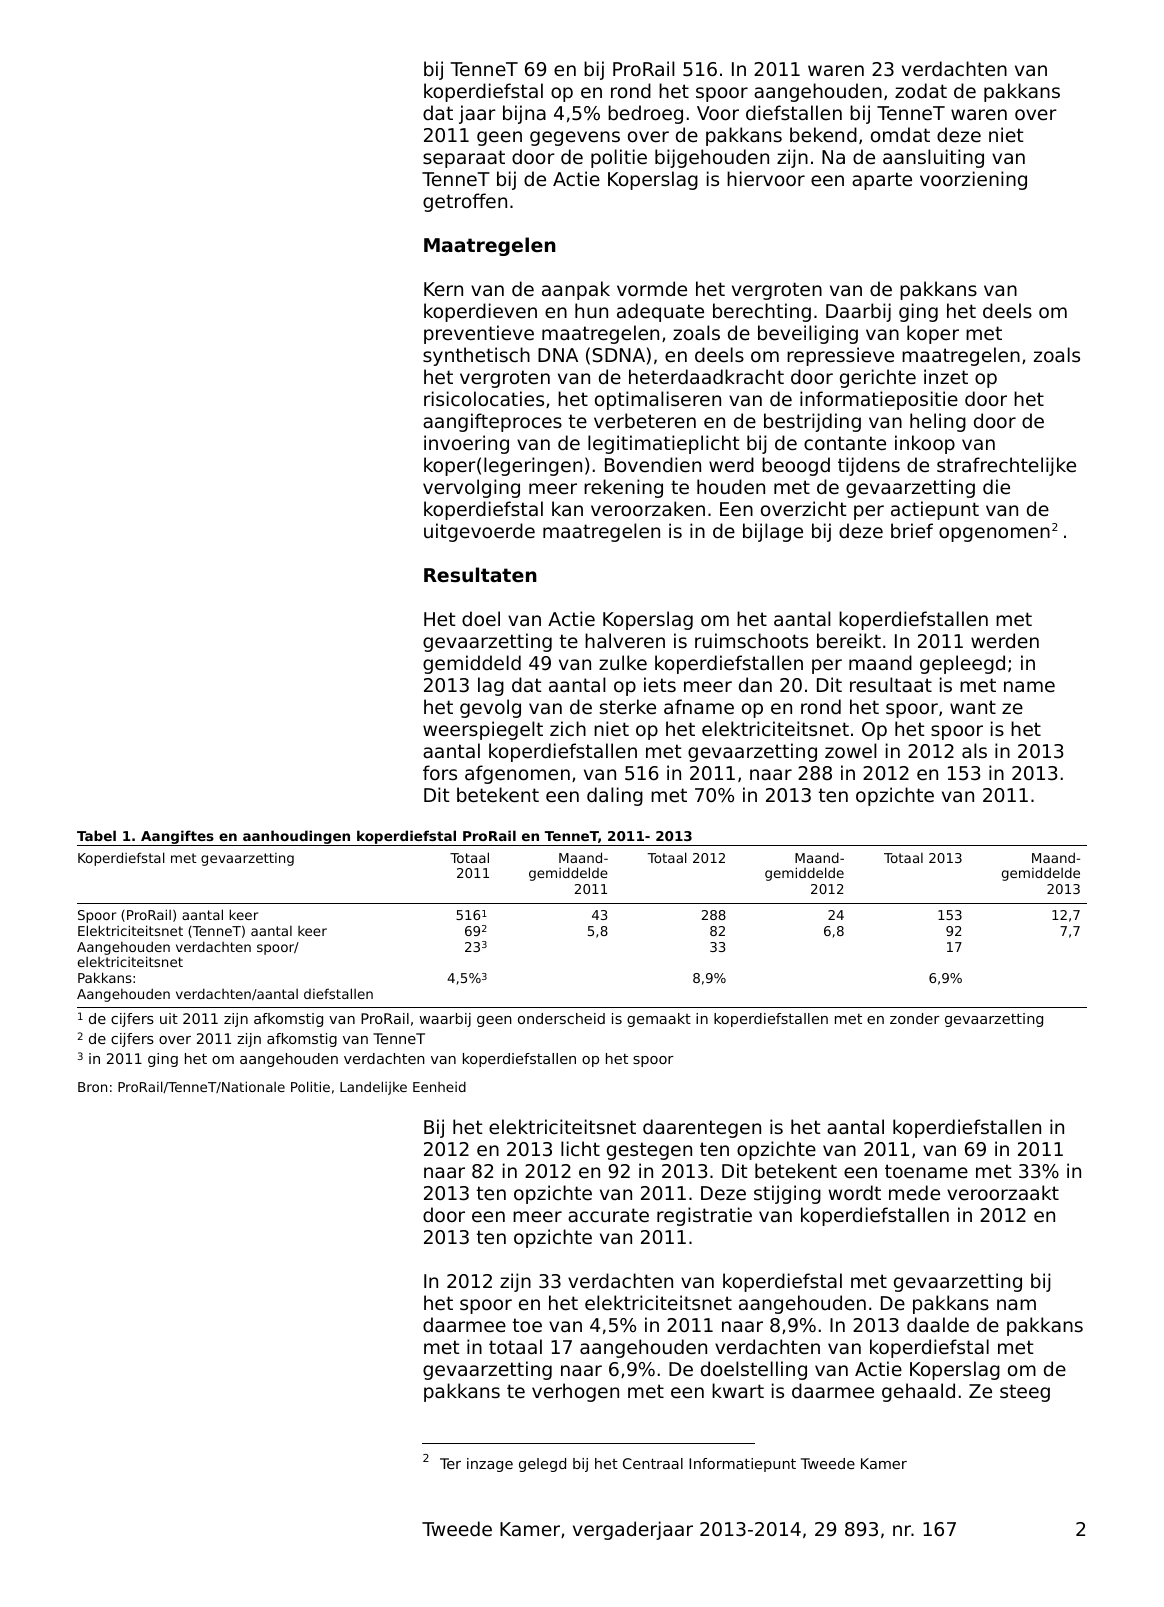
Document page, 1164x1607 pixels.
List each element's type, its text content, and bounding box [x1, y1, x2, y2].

table_cell 43 [496, 904, 614, 924]
table_cell 233 [378, 940, 496, 971]
text Kern van de aanpak vormde het vergroten van de pakkans van koperdieven en hun adequate berechting. Daarbij ging het deels om preventieve maatregelen, zoals de beveiliging van koper met synthetisch DNA (SDNA), en deels om repressieve maatregelen, zoals het vergroten van de heterdaadkracht door gerichte inzet op risicolocaties, het optimaliseren van de informatiepositie door het aangifteproces te verbeteren en de bestrijding van heling door de invoering van de legitimatieplicht bij de contante inkoop van koper(legeringen). Bovendien werd beoogd tijdens de strafrechtelijke vervolging meer rekening te houden met de gevaarzetting die koperdiefstal kan veroorzaken. Een overzicht per actiepunt van de uitgevoerde maatregelen is in de bijlage bij deze brief opgenomen. [422, 279, 1087, 543]
table_cell 6,9% [850, 971, 968, 1007]
table_cell 8,9% [614, 971, 732, 1007]
table_cell 7,7 [969, 924, 1087, 939]
table_header Tabel 1. Aangiftes en aanhoudingen koperdiefstal ProRail en TenneT, 2011- 2013 [77, 829, 1087, 845]
table_cell [732, 940, 850, 971]
table_cell [732, 971, 850, 1007]
subtitle Resultaten [422, 565, 1087, 587]
text Het doel van Actie Koperslag om het aantal koperdiefstallen met gevaarzetting te halveren is ruimschoots bereikt. In 2011 werden gemiddeld 49 van zulke koperdiefstallen per maand gepleegd; in 2013 lag dat aantal op iets meer dan 20. Dit resultaat is met name het gevolg van de sterke afname op en rond het spoor, want ze weerspiegelt zich niet op het elektriciteitsnet. Op het spoor is het aantal koperdiefstallen met gevaarzetting zowel in 2012 als in 2013 fors afgenomen, van 516 in 2011, naar 288 in 2012 en 153 in 2013. Dit betekent een daling met 70% in 2013 ten opzichte van 2011. [422, 609, 1087, 807]
table_cell 24 [732, 904, 850, 924]
table_cell 6,8 [732, 924, 850, 939]
text In 2012 zijn 33 verdachten van koperdiefstal met gevaarzetting bij het spoor en het elektriciteitsnet aangehouden. De pakkans nam daarmee toe van 4,5% in 2011 naar 8,9%. In 2013 daalde de pakkans met in totaal 17 aangehouden verdachten van koperdiefstal met gevaarzetting naar 6,9%. De doelstelling van Actie Koperslag om de pakkans te verhogen met een kwart is daarmee gehaald. Ze steeg [422, 1271, 1087, 1403]
table_cell 12,7 [969, 904, 1087, 924]
table_cell Totaal 2011 [378, 846, 496, 902]
table_cell Totaal 2013 [850, 846, 968, 902]
table_cell 153 [850, 904, 968, 924]
table_cell 33 [614, 940, 732, 971]
table_cell 82 [614, 924, 732, 939]
table_cell Aangehouden verdachten spoor/ elektriciteitsnet [77, 940, 378, 971]
table_cell 17 [850, 940, 968, 971]
text bij TenneT 69 en bij ProRail 516. In 2011 waren 23 verdachten van koperdiefstal op en rond het spoor aangehouden, zodat de pakkans dat jaar bijna 4,5% bedroeg. Voor diefstallen bij TenneT waren over 2011 geen gegevens over de pakkans bekend, omdat deze niet separaat door de politie bijgehouden zijn. Na de aansluiting van TenneT bij de Actie Koperslag is hiervoor een aparte voorziening getroffen. [422, 59, 1087, 213]
table_cell [969, 971, 1087, 1007]
table_cell 5161 [378, 904, 496, 924]
subtitle Maatregelen [422, 235, 1087, 257]
table_cell Maand- gemiddelde 2011 [496, 846, 614, 902]
table_cell Maand-gemiddelde 2012 [732, 846, 850, 902]
table_cell Totaal 2012 [614, 846, 732, 902]
table_cell [496, 971, 614, 1007]
table_cell Koperdiefstal met gevaarzetting [77, 846, 378, 902]
table_cell 92 [850, 924, 968, 939]
table_cell Maand-gemiddelde 2013 [969, 846, 1087, 902]
table_cell Elektriciteitsnet (TenneT) aantal keer [77, 924, 378, 939]
table_cell 5,8 [496, 924, 614, 939]
table_cell 692 [378, 924, 496, 939]
table_cell 288 [614, 904, 732, 924]
table_cell [969, 940, 1087, 971]
text Ter inzage gelegd bij het Centraal Informatiepunt Tweede Kamer [422, 1452, 1087, 1474]
table_cell 1 de cijfers uit 2011 zijn afkomstig van ProRail, waarbij geen onderscheid is gemaakt in koperdiefstallen met en zonder gevaarzetting 2 de cijfers over 2011 zijn afkomstig van TenneT 3 in 2011 ging het om aangehouden verdachten van koperdiefstallen op het spoor Bron: ProRail/TenneT/Nationale Politie, Landelijke Eenheid [77, 1008, 1087, 1095]
table_cell [496, 940, 614, 971]
table_cell 4,5%3 [378, 971, 496, 1007]
text Bij het elektriciteitsnet daarentegen is het aantal koperdiefstallen in 2012 en 2013 licht gestegen ten opzichte van 2011, van 69 in 2011 naar 82 in 2012 en 92 in 2013. Dit betekent een toename met 33% in 2013 ten opzichte van 2011. Deze stijging wordt mede veroorzaakt door een meer accurate registratie van koperdiefstallen in 2012 en 2013 ten opzichte van 2011. [422, 1117, 1087, 1249]
table_cell Pakkans: Aangehouden verdachten/aantal diefstallen [77, 971, 378, 1007]
table_cell Spoor (ProRail) aantal keer [77, 904, 378, 924]
